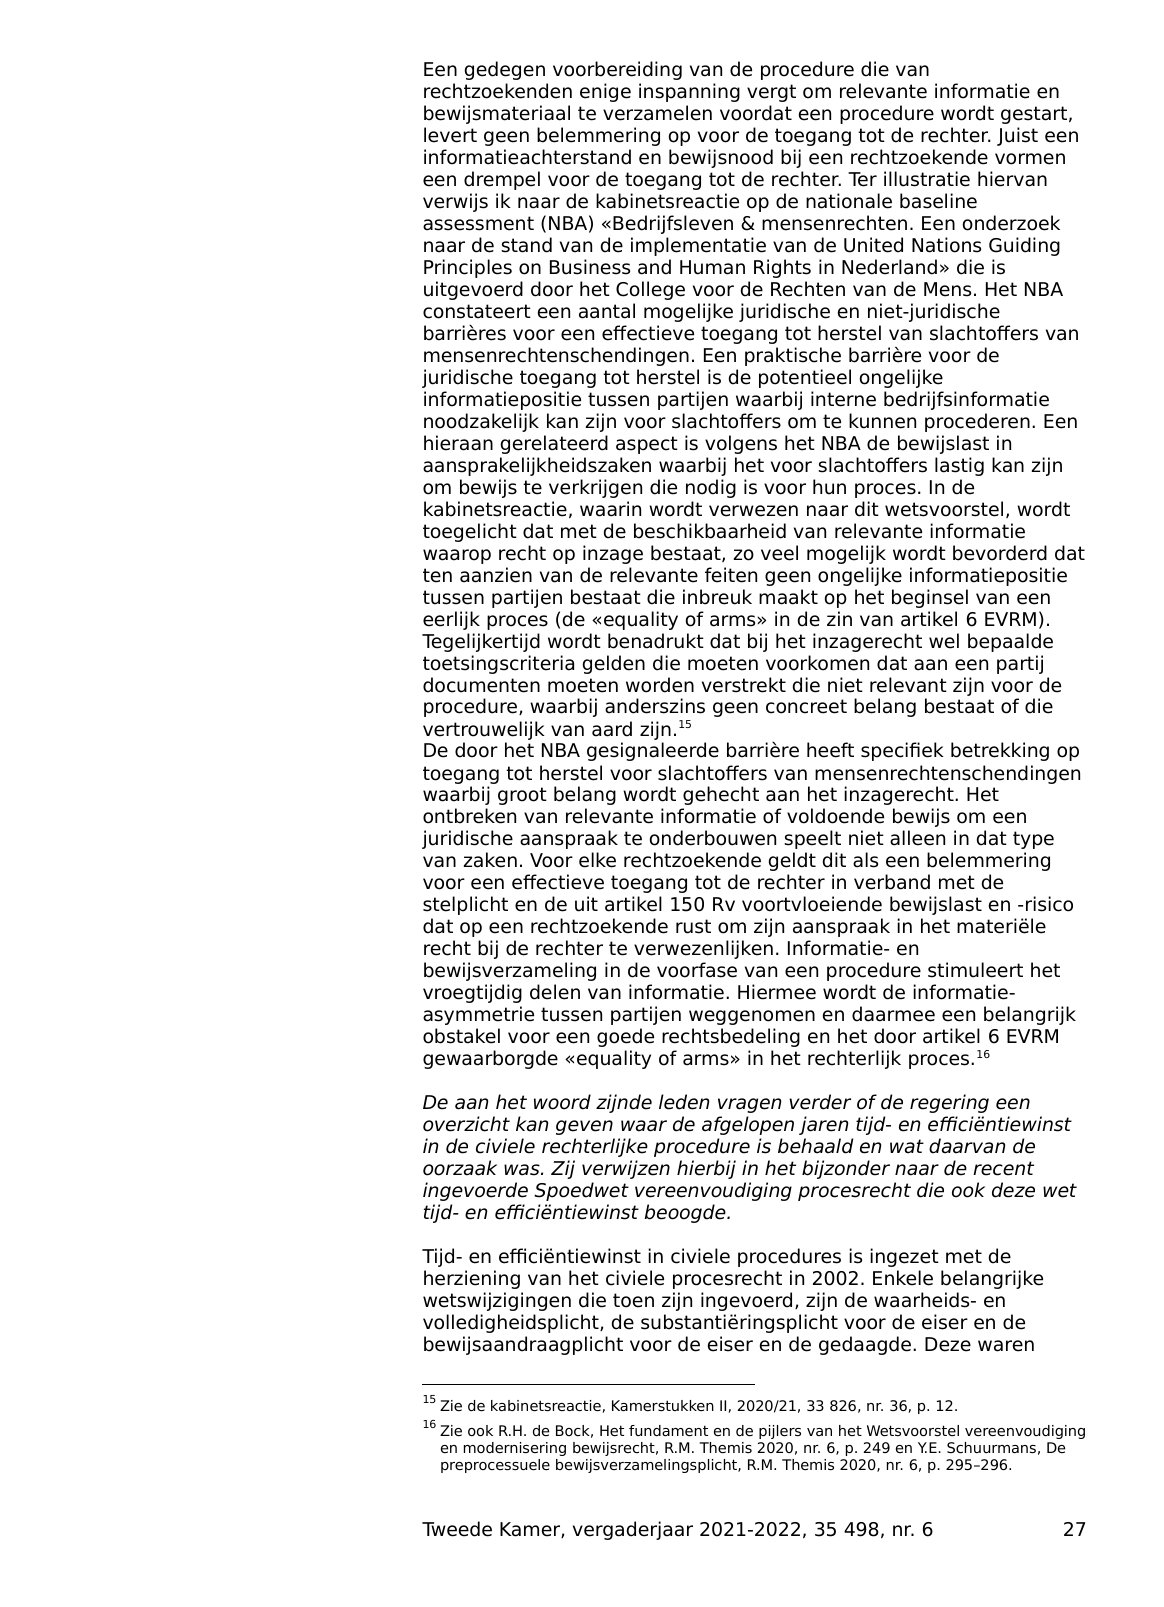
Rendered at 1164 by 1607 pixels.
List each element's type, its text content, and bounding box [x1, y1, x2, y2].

text Tijd- en efficiëntiewinst in civiele procedures is ingezet met de herziening van het civiele procesrecht in 2002. Enkele belangrijke wetswijzigingen die toen zijn ingevoerd, zijn de waarheids- en volledigheidsplicht, de substantiëringsplicht voor de eiser en de bewijsaandraagplicht voor de eiser en de gedaagde. Deze waren [422, 1246, 1087, 1356]
text Zie de kabinetsreactie, Kamerstukken II, 2020/21, 33 826, nr. 36, p. 12. [422, 1393, 1087, 1416]
text Een gedegen voorbereiding van de procedure die van rechtzoekenden enige inspanning vergt om relevante informatie en bewijsmateriaal te verzamelen voordat een procedure wordt gestart, levert geen belemmering op voor de toegang tot de rechter. Juist een informatieachterstand en bewijsnood bij een rechtzoekende vormen een drempel voor de toegang tot de rechter. Ter illustratie hiervan verwijs ik naar de kabinetsreactie op de nationale baseline assessment (NBA) «Bedrijfsleven & mensenrechten. Een onderzoek naar de stand van de implementatie van de United Nations Guiding Principles on Business and Human Rights in Nederland» die is uitgevoerd door het College voor de Rechten van de Mens. Het NBA constateert een aantal mogelijke juridische en niet-juridische barrières voor een effectieve toegang tot herstel van slachtoffers van mensenrechtenschendingen. Een praktische barrière voor de juridische toegang tot herstel is de potentieel ongelijke informatiepositie tussen partijen waarbij interne bedrijfsinformatie noodzakelijk kan zijn voor slachtoffers om te kunnen procederen. Een hieraan gerelateerd aspect is volgens het NBA de bewijslast in aansprakelijkheidszaken waarbij het voor slachtoffers lastig kan zijn om bewijs te verkrijgen die nodig is voor hun proces. In de kabinetsreactie, waarin wordt verwezen naar dit wetsvoorstel, wordt toegelicht dat met de beschikbaarheid van relevante informatie waarop recht op inzage bestaat, zo veel mogelijk wordt bevorderd dat ten aanzien van de relevante feiten geen ongelijke informatiepositie tussen partijen bestaat die inbreuk maakt op het beginsel van een eerlijk proces (de «equality of arms» in de zin van artikel 6 EVRM). Tegelijkertijd wordt benadrukt dat bij het inzagerecht wel bepaalde toetsingscriteria gelden die moeten voorkomen dat aan een partij documenten moeten worden verstrekt die niet relevant zijn voor de procedure, waarbij anderszins geen concreet belang bestaat of die vertrouwelijk van aard zijn. [422, 59, 1087, 740]
text De door het NBA gesignaleerde barrière heeft specifiek betrekking op toegang tot herstel voor slachtoffers van mensenrechtenschendingen waarbij groot belang wordt gehecht aan het inzagerecht. Het ontbreken van relevante informatie of voldoende bewijs om een juridische aanspraak te onderbouwen speelt niet alleen in dat type van zaken. Voor elke rechtzoekende geldt dit als een belemmering voor een effectieve toegang tot de rechter in verband met de stelplicht en de uit artikel 150 Rv voortvloeiende bewijslast en -risico dat op een rechtzoekende rust om zijn aanspraak in het materiële recht bij de rechter te verwezenlijken. Informatie- en bewijsverzameling in de voorfase van een procedure stimuleert het vroegtijdig delen van informatie. Hiermee wordt de informatie-asymmetrie tussen partijen weggenomen en daarmee een belangrijk obstakel voor een goede rechtsbedeling en het door artikel 6 EVRM gewaarborgde «equality of arms» in het rechterlijk proces. [422, 740, 1087, 1070]
text Zie ook R.H. de Bock, Het fundament en de pijlers van het Wetsvoorstel vereenvoudiging en modernisering bewijsrecht, R.M. Themis 2020, nr. 6, p. 249 en Y.E. Schuurmans, De preprocessuele bewijsverzamelingsplicht, R.M. Themis 2020, nr. 6, p. 295–296. [422, 1418, 1087, 1474]
text De aan het woord zijnde leden vragen verder of de regering een overzicht kan geven waar de afgelopen jaren tijd- en efficiëntiewinst in de civiele rechterlijke procedure is behaald en wat daarvan de oorzaak was. Zij verwijzen hierbij in het bijzonder naar de recent ingevoerde Spoedwet vereenvoudiging procesrecht die ook deze wet tijd- en efficiëntiewinst beoogde. [422, 1092, 1087, 1224]
